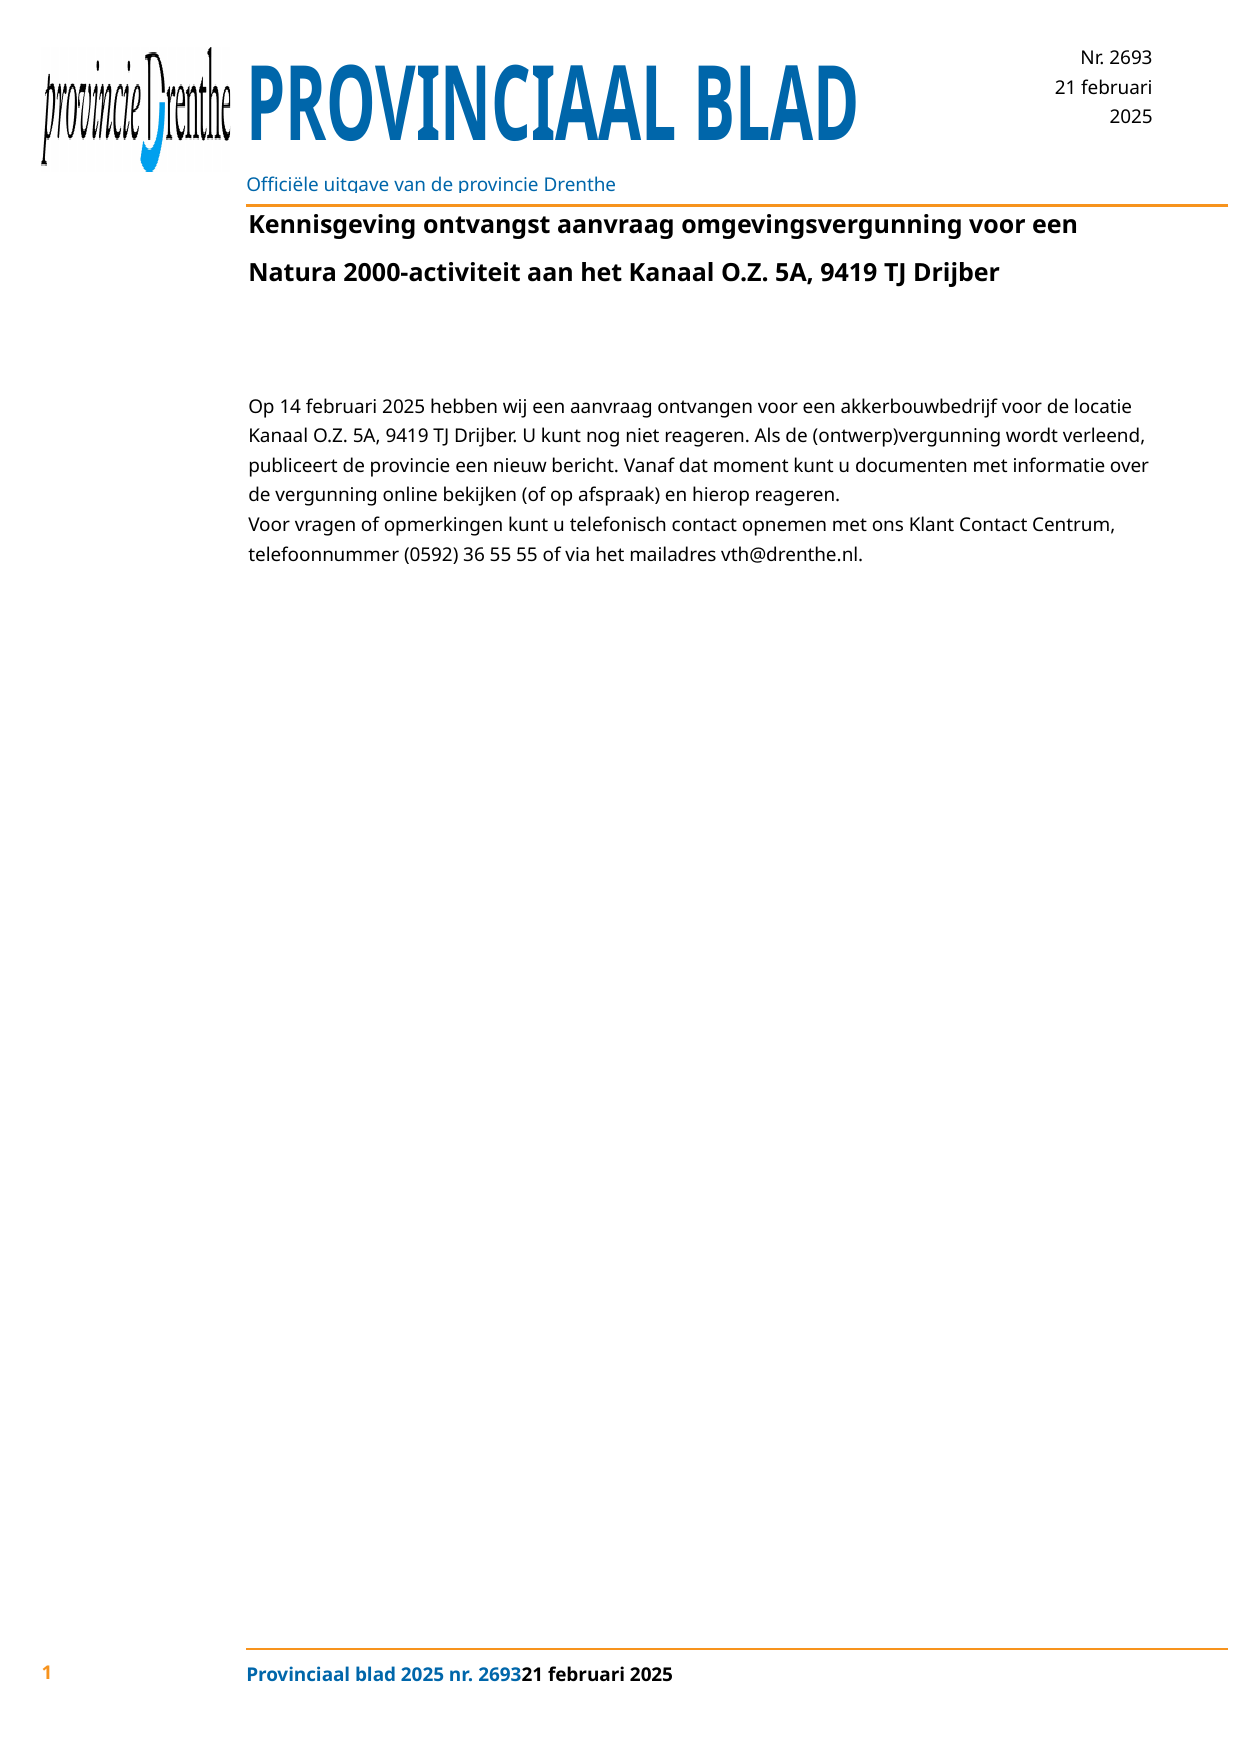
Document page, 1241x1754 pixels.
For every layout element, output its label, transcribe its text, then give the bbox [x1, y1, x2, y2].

text Op 14 februari 2025 hebben wij een aanvraag ontvangen voor een akkerbouwbedrijf voor de locatie Kanaal O.Z. 5A, 9419 TJ Drijber. U kunt nog niet reageren. Als de (ontwerp)vergunning wordt verleend, publiceert de provincie een nieuw bericht. Vanaf dat moment kunt u documenten met informatie over de vergunning online bekijken (of op afspraak) en hierop reageren. [248, 393, 1152, 507]
text Kennisgeving ontvangst aanvraag omgevingsvergunning voor een Natura 2000-activiteit aan het Kanaal O.Z. 5A, 9419 TJ Drijber [248, 207, 1152, 288]
text Voor vragen of opmerkingen kunt u telefonisch contact opnemen met ons Klant Contact Centrum, telefoonnummer (0592) 36 55 55 of via het mailadres vth@drenthe.nl. [248, 511, 1152, 567]
picture [41, 47, 231, 172]
